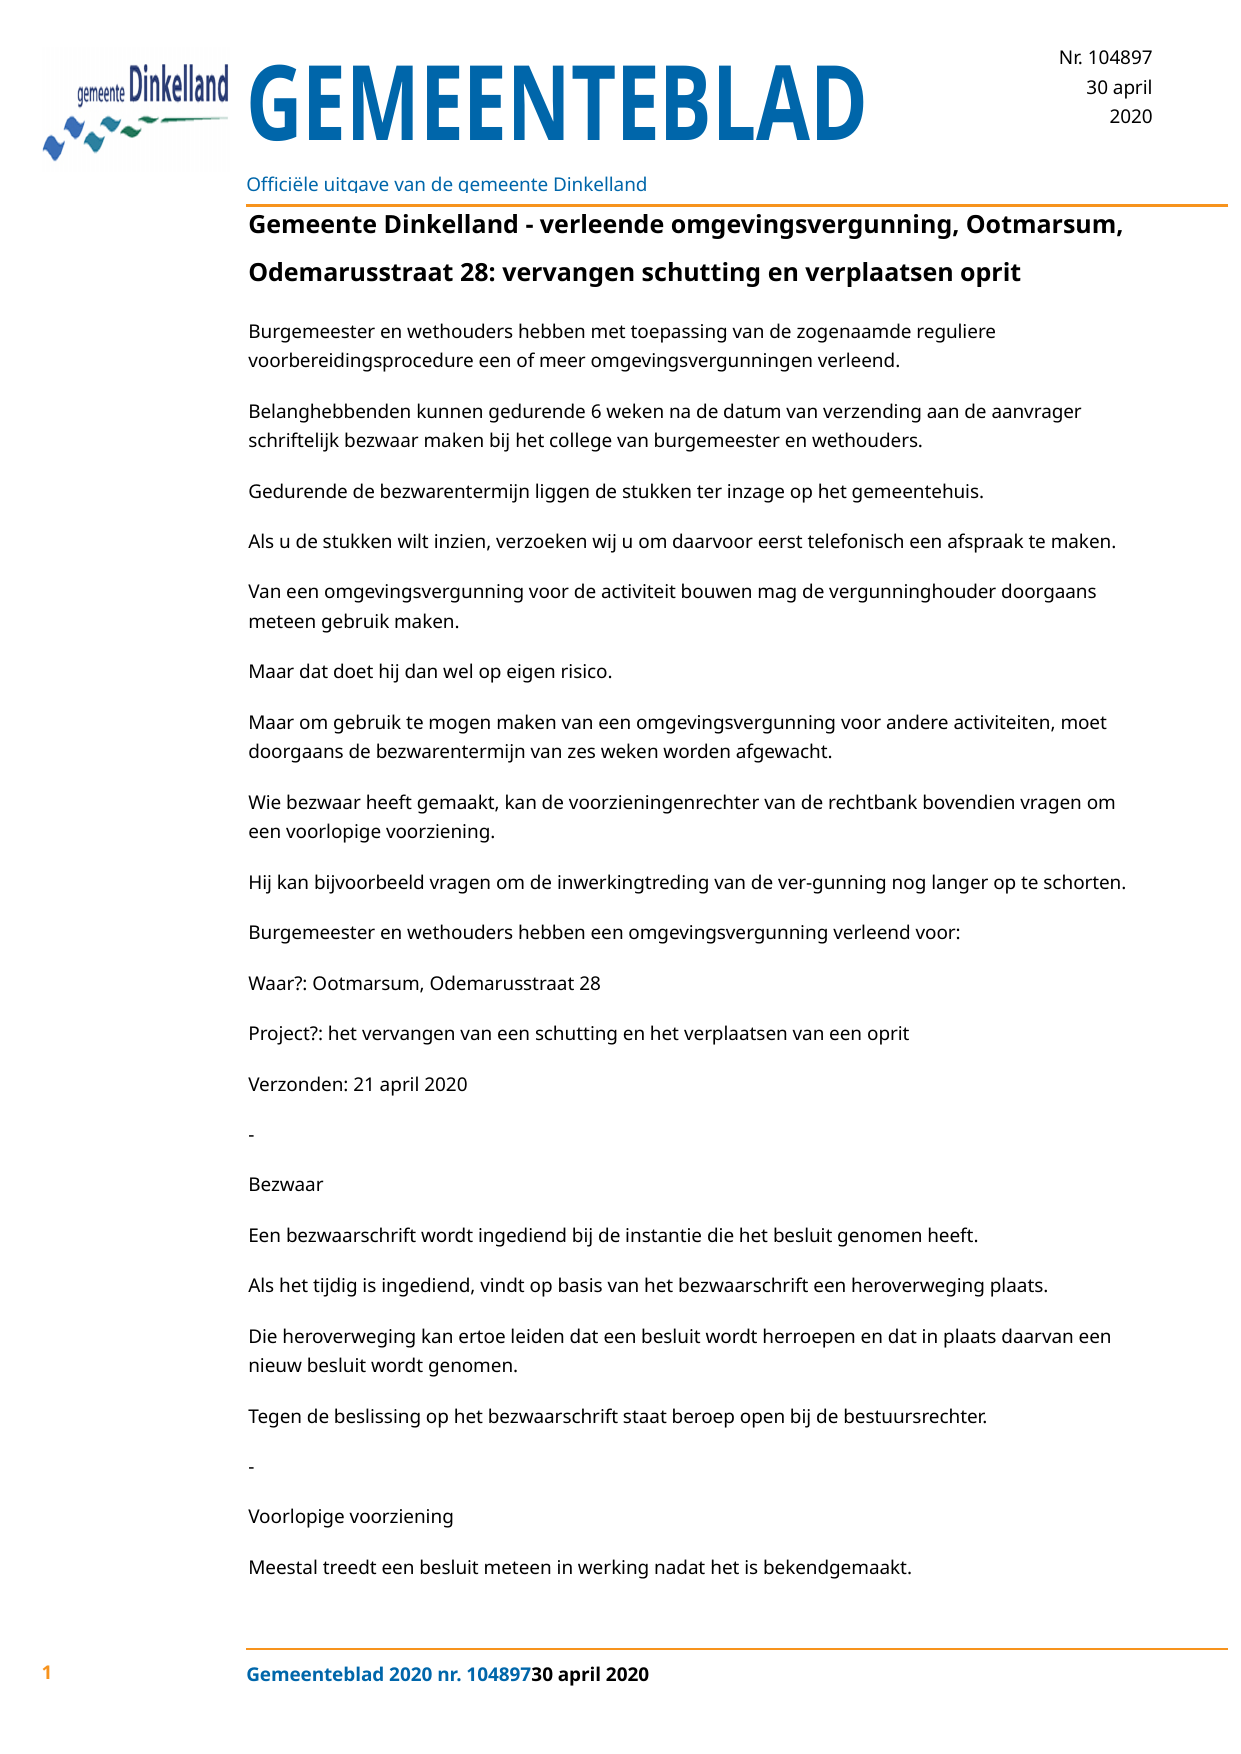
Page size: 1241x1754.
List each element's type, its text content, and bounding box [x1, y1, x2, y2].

text Maar dat doet hij dan wel op eigen risico. [248, 659, 1152, 684]
picture [41, 47, 231, 172]
text Als u de stukken wilt inzien, verzoeken wij u om daarvoor eerst telefonisch een afspraak te maken. [248, 528, 1152, 554]
text - [248, 1453, 1152, 1479]
text Project?: het vervangen van een schutting en het verplaatsen van een oprit [248, 1020, 1152, 1046]
text Hij kan bijvoorbeeld vragen om de inwerkingtreding van de ver-gunning nog langer op te schorten. [248, 869, 1152, 895]
text Die heroverweging kan ertoe leiden dat een besluit wordt herroepen en dat in plaats daarvan een nieuw besluit wordt genomen. [248, 1323, 1152, 1378]
text Bezwaar [248, 1172, 1152, 1197]
text Belanghebbenden kunnen gedurende 6 weken na de datum van verzending aan de aanvrager schriftelijk bezwaar maken bij het college van burgemeester en wethouders. [248, 398, 1152, 453]
text Wie bezwaar heeft gemaakt, kan de voorzieningenrechter van de rechtbank bovendien vragen om een voorlopige voorziening. [248, 789, 1152, 844]
text Een bezwaarschrift wordt ingediend bij de instantie die het besluit genomen heeft. [248, 1222, 1152, 1248]
text Tegen de beslissing op het bezwaarschrift staat beroep open bij de bestuursrechter. [248, 1403, 1152, 1429]
text - [248, 1121, 1152, 1147]
text Gedurende de bezwarentermijn liggen de stukken ter inzage op het gemeentehuis. [248, 478, 1152, 504]
text Maar om gebruik te mogen maken van een omgevingsvergunning voor andere activiteiten, moet doorgaans de bezwarentermijn van zes weken worden afgewacht. [248, 709, 1152, 764]
text Van een omgevingsvergunning voor de activiteit bouwen mag de vergunninghouder doorgaans meteen gebruik maken. [248, 579, 1152, 634]
text Burgemeester en wethouders hebben met toepassing van de zogenaamde reguliere voorbereidingsprocedure een of meer omgevingsvergunningen verleend. [248, 318, 1152, 373]
text Meestal treedt een besluit meteen in werking nadat het is bekendgemaakt. [248, 1554, 1152, 1580]
text Waar?: Ootmarsum, Odemarusstraat 28 [248, 970, 1152, 996]
text Burgemeester en wethouders hebben een omgevingsvergunning verleend voor: [248, 919, 1152, 945]
text Gemeente Dinkelland - verleende omgevingsvergunning, Ootmarsum, Odemarusstraat 28: vervangen schutting en verplaatsen oprit [248, 207, 1152, 288]
text Voorlopige voorziening [248, 1504, 1152, 1529]
text Als het tijdig is ingediend, vindt op basis van het bezwaarschrift een heroverweging plaats. [248, 1272, 1152, 1298]
text Verzonden: 21 april 2020 [248, 1071, 1152, 1097]
